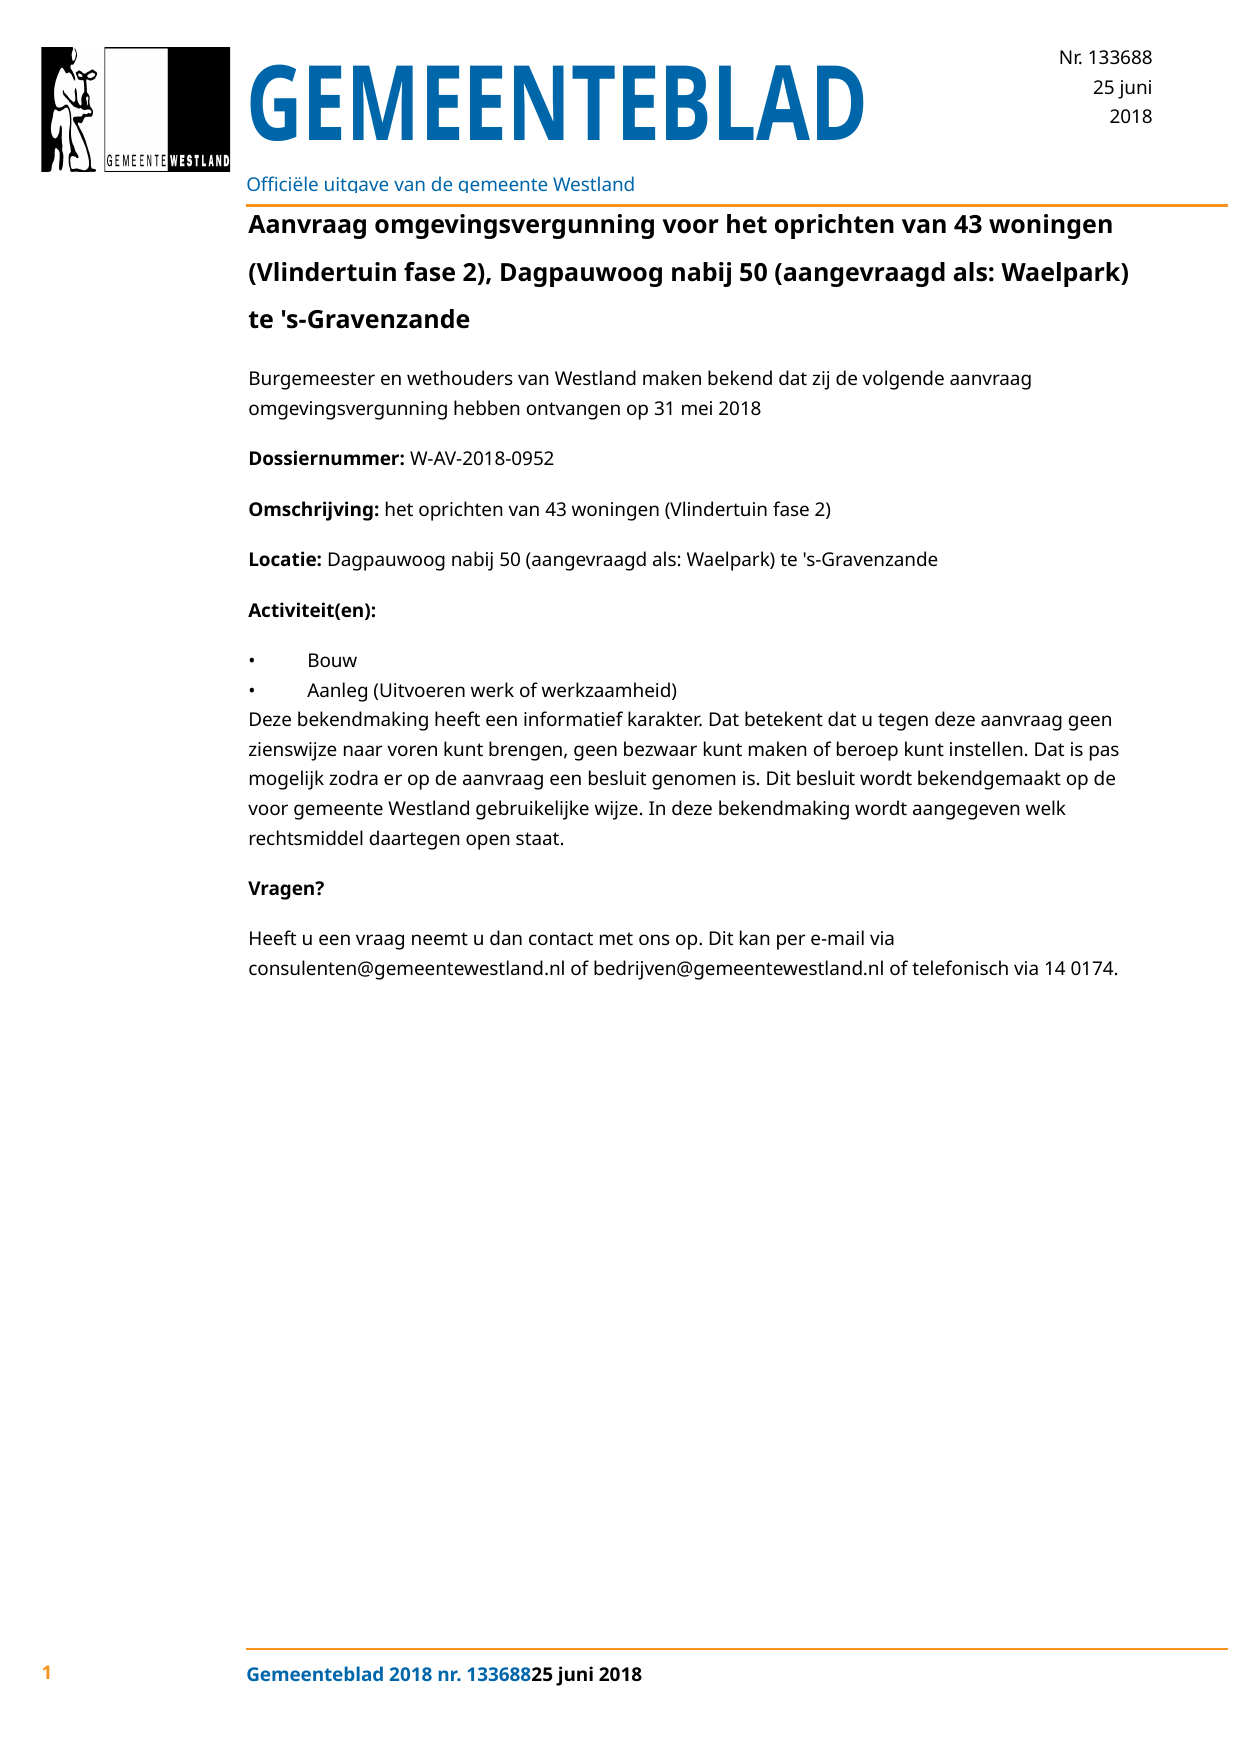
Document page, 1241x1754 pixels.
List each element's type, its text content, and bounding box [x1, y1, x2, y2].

text Burgemeester en wethouders van Westland maken bekend dat zij de volgende aanvraag omgevingsvergunning hebben ontvangen op 31 mei 2018 [248, 366, 1152, 421]
text Omschrijving: het oprichten van 43 woningen (Vlindertuin fase 2) [248, 496, 1152, 522]
text Dossiernummer: W-AV-2018-0952 [248, 446, 1152, 471]
text Heeft u een vraag neemt u dan contact met ons op. Dit kan per e-mail via consulenten@gemeentewestland.nl of bedrijven@gemeentewestland.nl of telefonisch via 14 0174. [248, 926, 1152, 981]
picture [41, 47, 231, 172]
list Bouw [248, 647, 1152, 673]
text Locatie: Dagpauwoog nabij 50 (aangevraagd als: Waelpark) te 's-Gravenzande [248, 546, 1152, 572]
text Deze bekendmaking heeft een informatief karakter. Dat betekent dat u tegen deze aanvraag geen zienswijze naar voren kunt brengen, geen bezwaar kunt maken of beroep kunt instellen. Dat is pas mogelijk zodra er op de aanvraag een besluit genomen is. Dit besluit wordt bekendgemaakt op de voor gemeente Westland gebruikelijke wijze. In deze bekendmaking wordt aangegeven welk rechtsmiddel daartegen open staat. [248, 706, 1152, 850]
text Activiteit(en): [248, 597, 1152, 622]
text Aanvraag omgevingsvergunning voor het oprichten van 43 woningen (Vlindertuin fase 2), Dagpauwoog nabij 50 (aangevraagd als: Waelpark) te 's-Gravenzande [248, 207, 1152, 336]
list Aanleg (Uitvoeren werk of werkzaamheid) [248, 677, 1152, 702]
text Vragen? [248, 875, 1152, 901]
